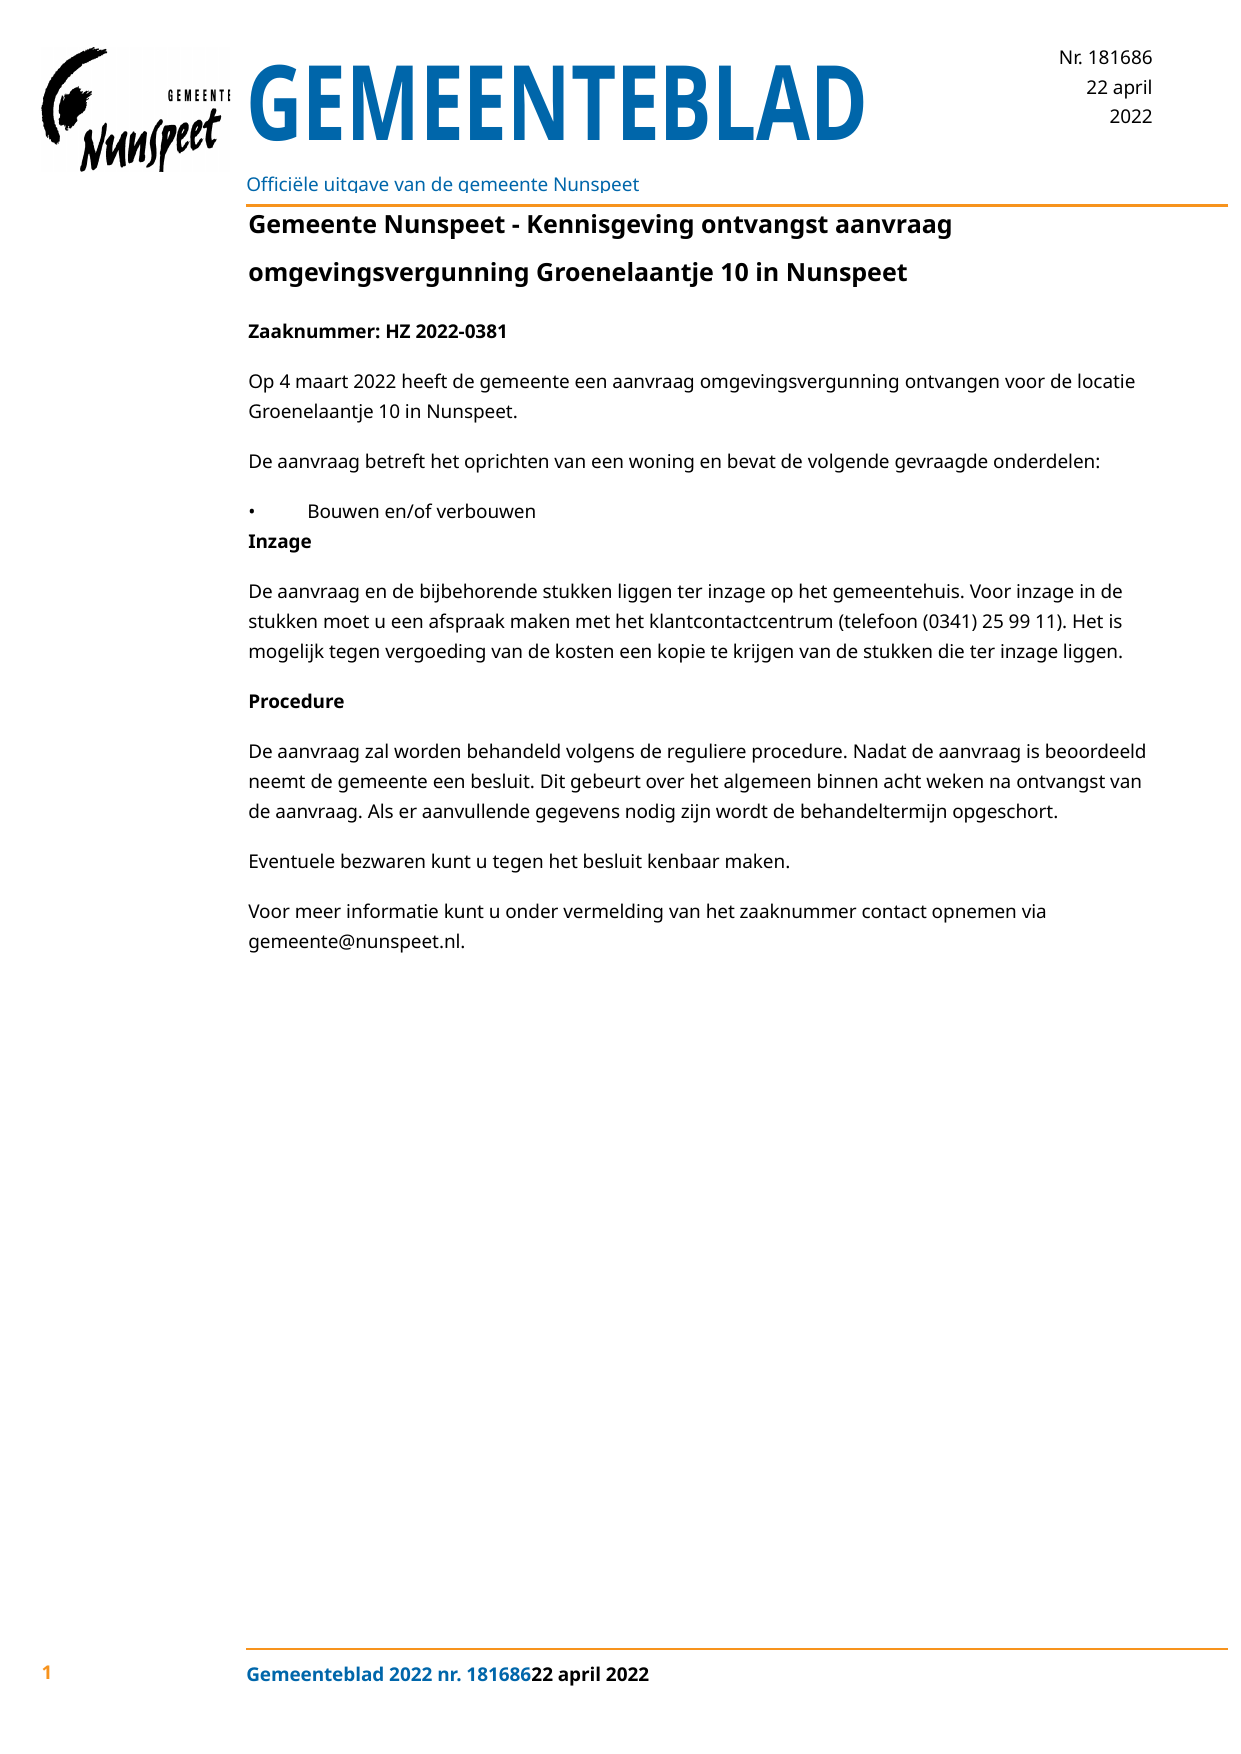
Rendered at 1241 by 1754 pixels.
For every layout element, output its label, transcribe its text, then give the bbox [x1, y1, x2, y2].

text Gemeente Nunspeet - Kennisgeving ontvangst aanvraag omgevingsvergunning Groenelaantje 10 in Nunspeet [248, 207, 1152, 288]
picture [41, 47, 231, 172]
text Op 4 maart 2022 heeft de gemeente een aanvraag omgevingsvergunning ontvangen voor de locatie Groenelaantje 10 in Nunspeet. [248, 368, 1152, 424]
text Procedure [248, 688, 1152, 714]
text De aanvraag betreft het oprichten van een woning en bevat de volgende gevraagde onderdelen: [248, 448, 1152, 474]
text Zaaknummer: HZ 2022-0381 [248, 318, 1152, 344]
text De aanvraag en de bijbehorende stukken liggen ter inzage op het gemeentehuis. Voor inzage in de stukken moet u een afspraak maken met het klantcontactcentrum (telefoon (0341) 25 99 11). Het is mogelijk tegen vergoeding van de kosten een kopie te krijgen van de stukken die ter inzage liggen. [248, 579, 1152, 664]
text De aanvraag zal worden behandeld volgens de reguliere procedure. Nadat de aanvraag is beoordeeld neemt de gemeente een besluit. Dit gebeurt over het algemeen binnen acht weken na ontvangst van de aanvraag. Als er aanvullende gegevens nodig zijn wordt de behandeltermijn opgeschort. [248, 739, 1152, 824]
text Voor meer informatie kunt u onder vermelding van het zaaknummer contact opnemen via gemeente@nunspeet.nl. [248, 899, 1152, 954]
text Inzage [248, 528, 1152, 554]
text Eventuele bezwaren kunt u tegen het besluit kenbaar maken. [248, 848, 1152, 874]
list Bouwen en/of verbouwen [248, 499, 1152, 524]
